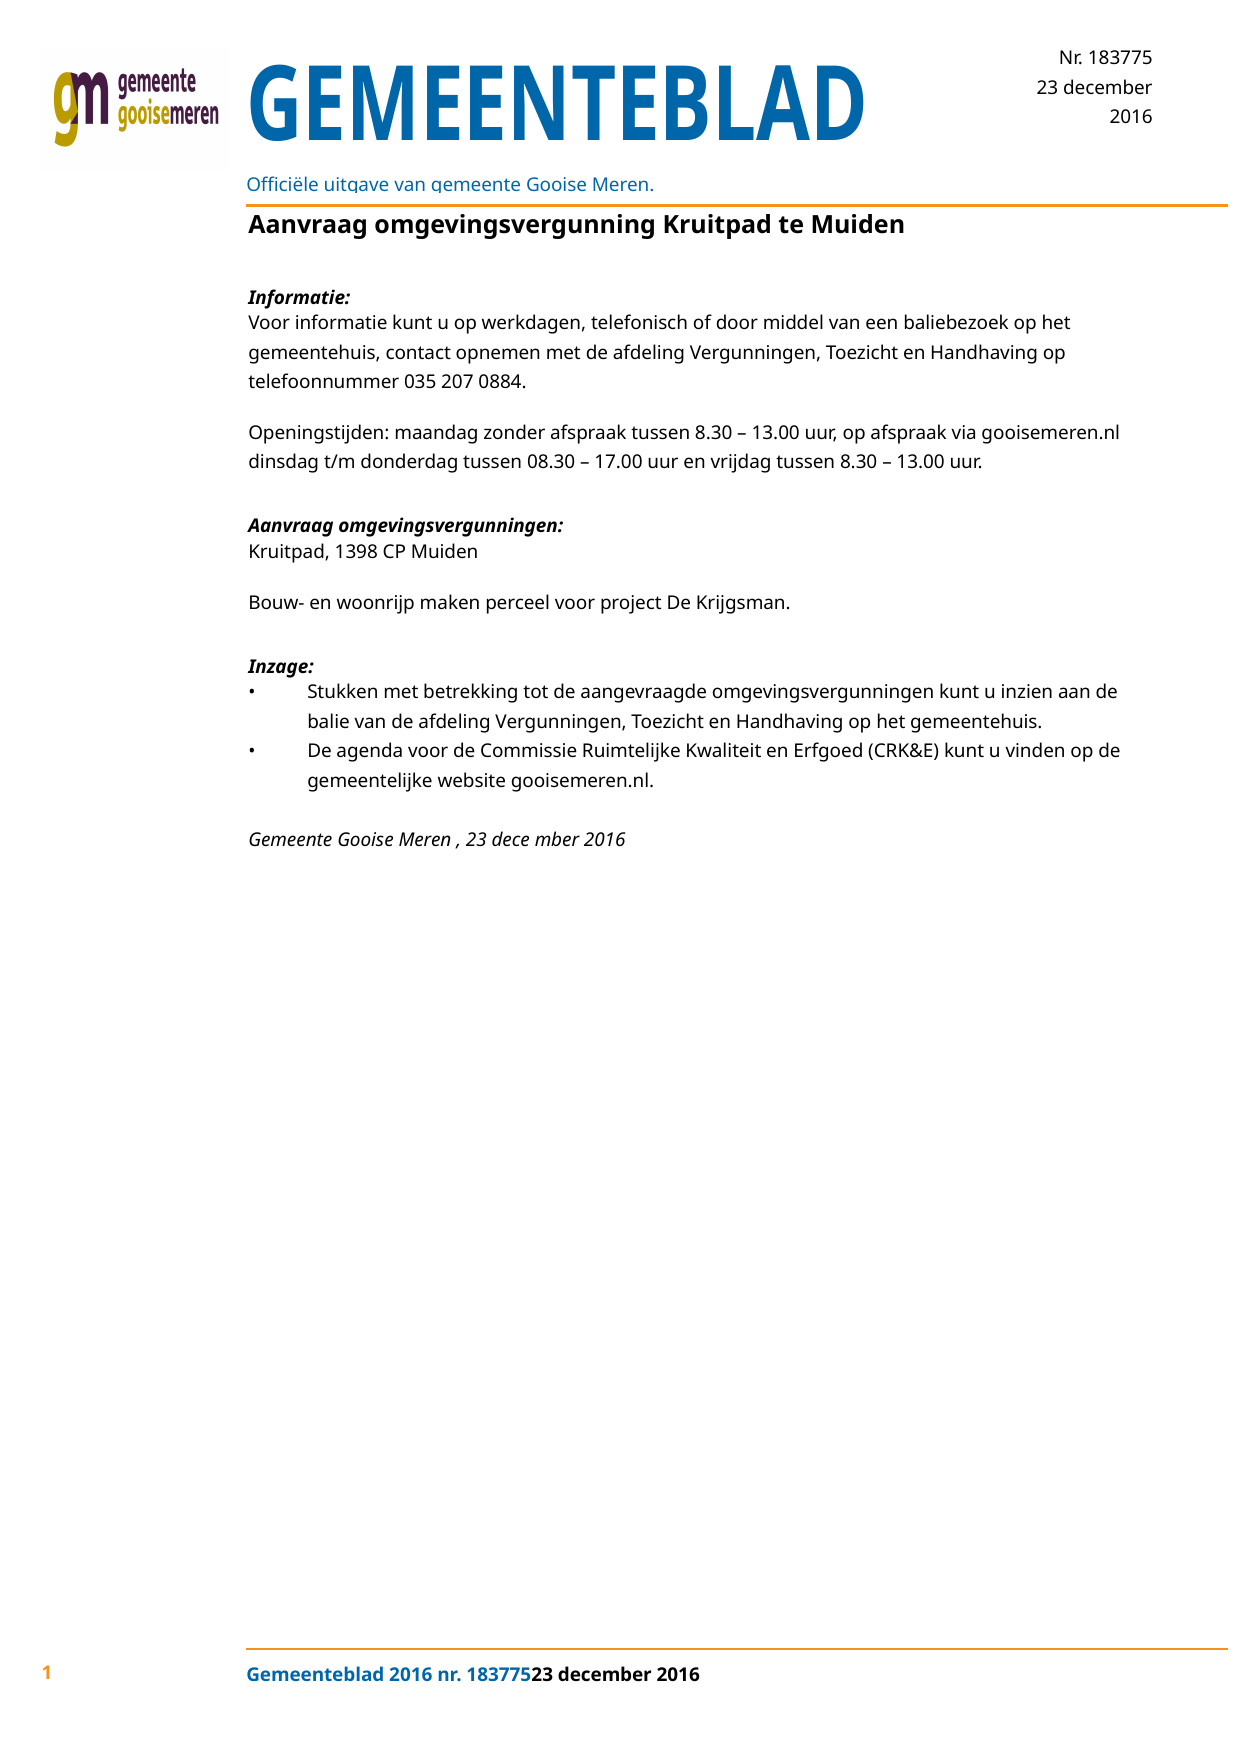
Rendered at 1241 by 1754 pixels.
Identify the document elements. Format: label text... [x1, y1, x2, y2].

text Kruitpad, 1398 CP Muiden [248, 538, 1152, 564]
text Bouw- en woonrijp maken perceel voor project De Krijgsman. [248, 589, 1152, 614]
picture [41, 47, 231, 172]
text Inzage: [248, 653, 1152, 678]
text Gemeente Gooise Meren , 23 dece mber 2016 [248, 826, 1152, 852]
text Openingstijden: maandag zonder afspraak tussen 8.30 – 13.00 uur, op afspraak via gooisemeren.nl dinsdag t/m donderdag tussen 08.30 – 17.00 uur en vrijdag tussen 8.30 – 13.00 uur. [248, 419, 1152, 474]
text Informatie: [248, 284, 1152, 309]
list Stukken met betrekking tot de aangevraagde omgevingsvergunningen kunt u inzien aan de balie van de afdeling Vergunningen, Toezicht en Handhaving op het gemeentehuis. [248, 678, 1152, 734]
text Aanvraag omgevingsvergunningen: [248, 513, 1152, 538]
text Aanvraag omgevingsvergunning Kruitpad te Muiden [248, 207, 1152, 241]
text Voor informatie kunt u op werkdagen, telefonisch of door middel van een baliebezoek op het gemeentehuis, contact opnemen met de afdeling Vergunningen, Toezicht en Handhaving op telefoonnummer 035 207 0884. [248, 309, 1152, 394]
list De agenda voor de Commissie Ruimtelijke Kwaliteit en Erfgoed (CRK&E) kunt u vinden op de gemeentelijke website gooisemeren.nl. [248, 738, 1152, 793]
